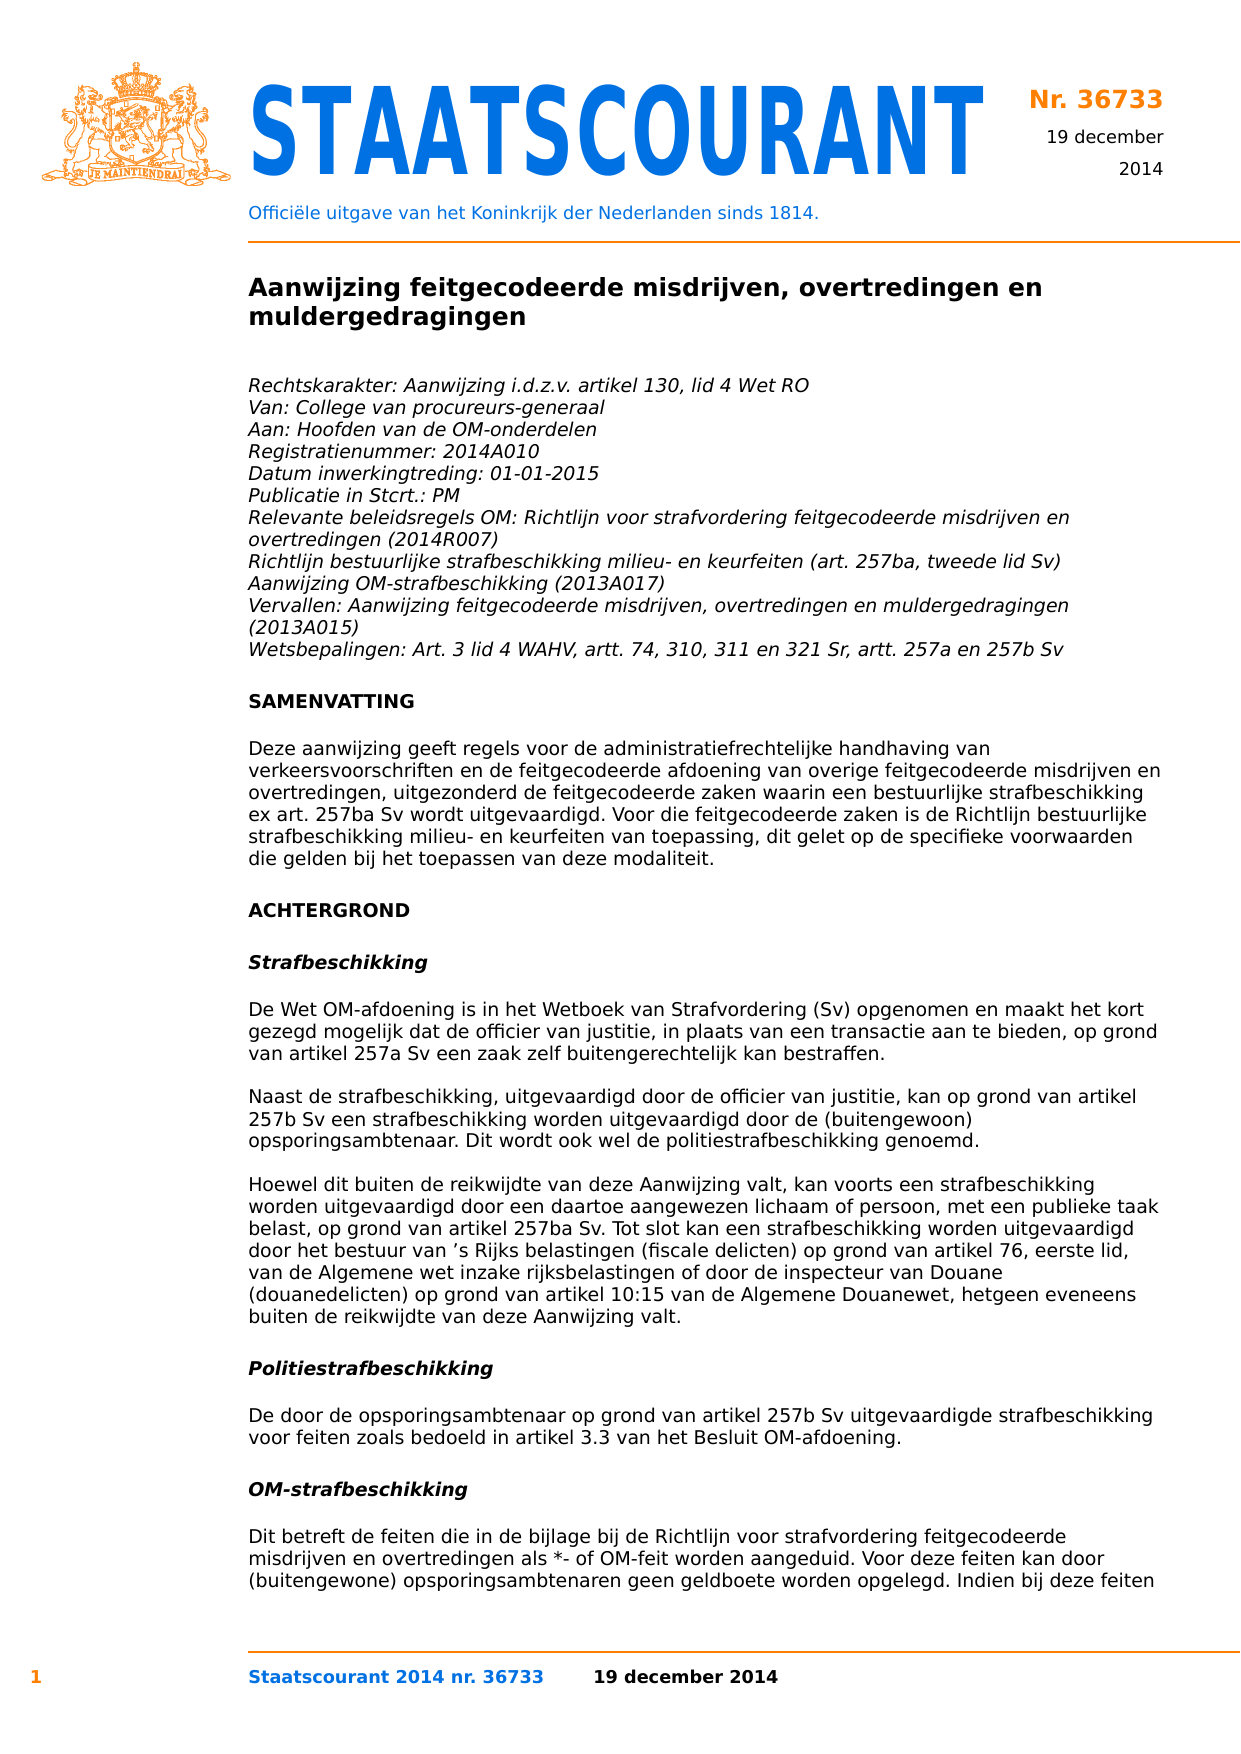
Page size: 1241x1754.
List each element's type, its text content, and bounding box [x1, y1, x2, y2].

text Wetsbepalingen: Art. 3 lid 4 WAHV, artt. 74, 310, 311 en 321 Sr, artt. 257a en 257b Sv [248, 639, 1163, 661]
text Aanwijzing OM-strafbeschikking (2013A017) [248, 573, 1163, 595]
table_header [25, 62, 248, 241]
text Dit betreft de feiten die in de bijlage bij de Richtlijn voor strafvordering feitgecodeerde misdrijven en overtredingen als *- of OM-feit worden aangeduid. Voor deze feiten kan door (buitengewone) opsporingsambtenaren geen geldboete worden opgelegd. Indien bij deze feiten [248, 1526, 1163, 1592]
table_cell 19 december [998, 121, 1240, 153]
text Registratienummer: 2014A010 [248, 441, 1163, 463]
text Vervallen: Aanwijzing feitgecodeerde misdrijven, overtredingen en muldergedragingen (2013A015) [248, 595, 1163, 639]
subtitle ACHTERGROND [248, 900, 1163, 922]
text Deze aanwijzing geeft regels voor de administratiefrechtelijke handhaving van verkeersvoorschriften en de feitgecodeerde afdoening van overige feitgecodeerde misdrijven en overtredingen, uitgezonderd de feitgecodeerde zaken waarin een bestuurlijke strafbeschikking ex art. 257ba Sv wordt uitgevaardigd. Voor die feitgecodeerde zaken is de Richtlijn bestuurlijke strafbeschikking milieu- en keurfeiten van toepassing, dit gelet op de specifieke voorwaarden die gelden bij het toepassen van deze modaliteit. [248, 738, 1163, 870]
text De door de opsporingsambtenaar op grond van artikel 257b Sv uitgevaardigde strafbeschikking voor feiten zoals bedoeld in artikel 3.3 van het Besluit OM-afdoening. [248, 1405, 1163, 1449]
text Van: College van procureurs-generaal [248, 397, 1163, 419]
text Rechtskarakter: Aanwijzing i.d.z.v. artikel 130, lid 4 Wet RO [248, 375, 1163, 397]
text Datum inwerkingtreding: 01-01-2015 [248, 463, 1163, 485]
text Hoewel dit buiten de reikwijdte van deze Aanwijzing valt, kan voorts een strafbeschikking worden uitgevaardigd door een daartoe aangewezen lichaam of persoon, met een publieke taak belast, op grond van artikel 257ba Sv. Tot slot kan een strafbeschikking worden uitgevaardigd door het bestuur van ’s Rijks belastingen (fiscale delicten) op grond van artikel 76, eerste lid, van de Algemene wet inzake rijksbelastingen of door de inspecteur van Douane (douanedelicten) op grond van artikel 10:15 van de Algemene Douanewet, hetgeen eveneens buiten de reikwijdte van deze Aanwijzing valt. [248, 1174, 1163, 1328]
table_cell 2014 [998, 153, 1240, 203]
table_header Nr. 36733 [998, 62, 1240, 121]
text Aan: Hoofden van de OM-onderdelen [248, 419, 1163, 441]
text Relevante beleidsregels OM: Richtlijn voor strafvordering feitgecodeerde misdrijven en overtredingen (2014R007) [248, 507, 1163, 551]
table_header STAATSCOURANT [248, 62, 998, 203]
text Richtlijn bestuurlijke strafbeschikking milieu- en keurfeiten (art. 257ba, tweede lid Sv) [248, 551, 1163, 573]
subtitle OM-strafbeschikking [248, 1479, 1163, 1501]
table_cell Officiële uitgave van het Koninkrijk der Nederlanden sinds 1814. [248, 203, 1240, 241]
text Publicatie in Stcrt.: PM [248, 485, 1163, 507]
text De Wet OM-afdoening is in het Wetboek van Strafvordering (Sv) opgenomen en maakt het kort gezegd mogelijk dat de officier van justitie, in plaats van een transactie aan te bieden, op grond van artikel 257a Sv een zaak zelf buitengerechtelijk kan bestraffen. [248, 999, 1163, 1064]
subtitle SAMENVATTING [248, 691, 1163, 713]
text Naast de strafbeschikking, uitgevaardigd door de officier van justitie, kan op grond van artikel 257b Sv een strafbeschikking worden uitgevaardigd door de (buitengewoon) opsporingsambtenaar. Dit wordt ook wel de politiestrafbeschikking genoemd. [248, 1086, 1163, 1152]
picture [41, 62, 231, 186]
subtitle Aanwijzing feitgecodeerde misdrijven, overtredingen en muldergedragingen [248, 273, 1163, 331]
subtitle Politiestrafbeschikking [248, 1358, 1163, 1380]
subtitle Strafbeschikking [248, 952, 1163, 974]
